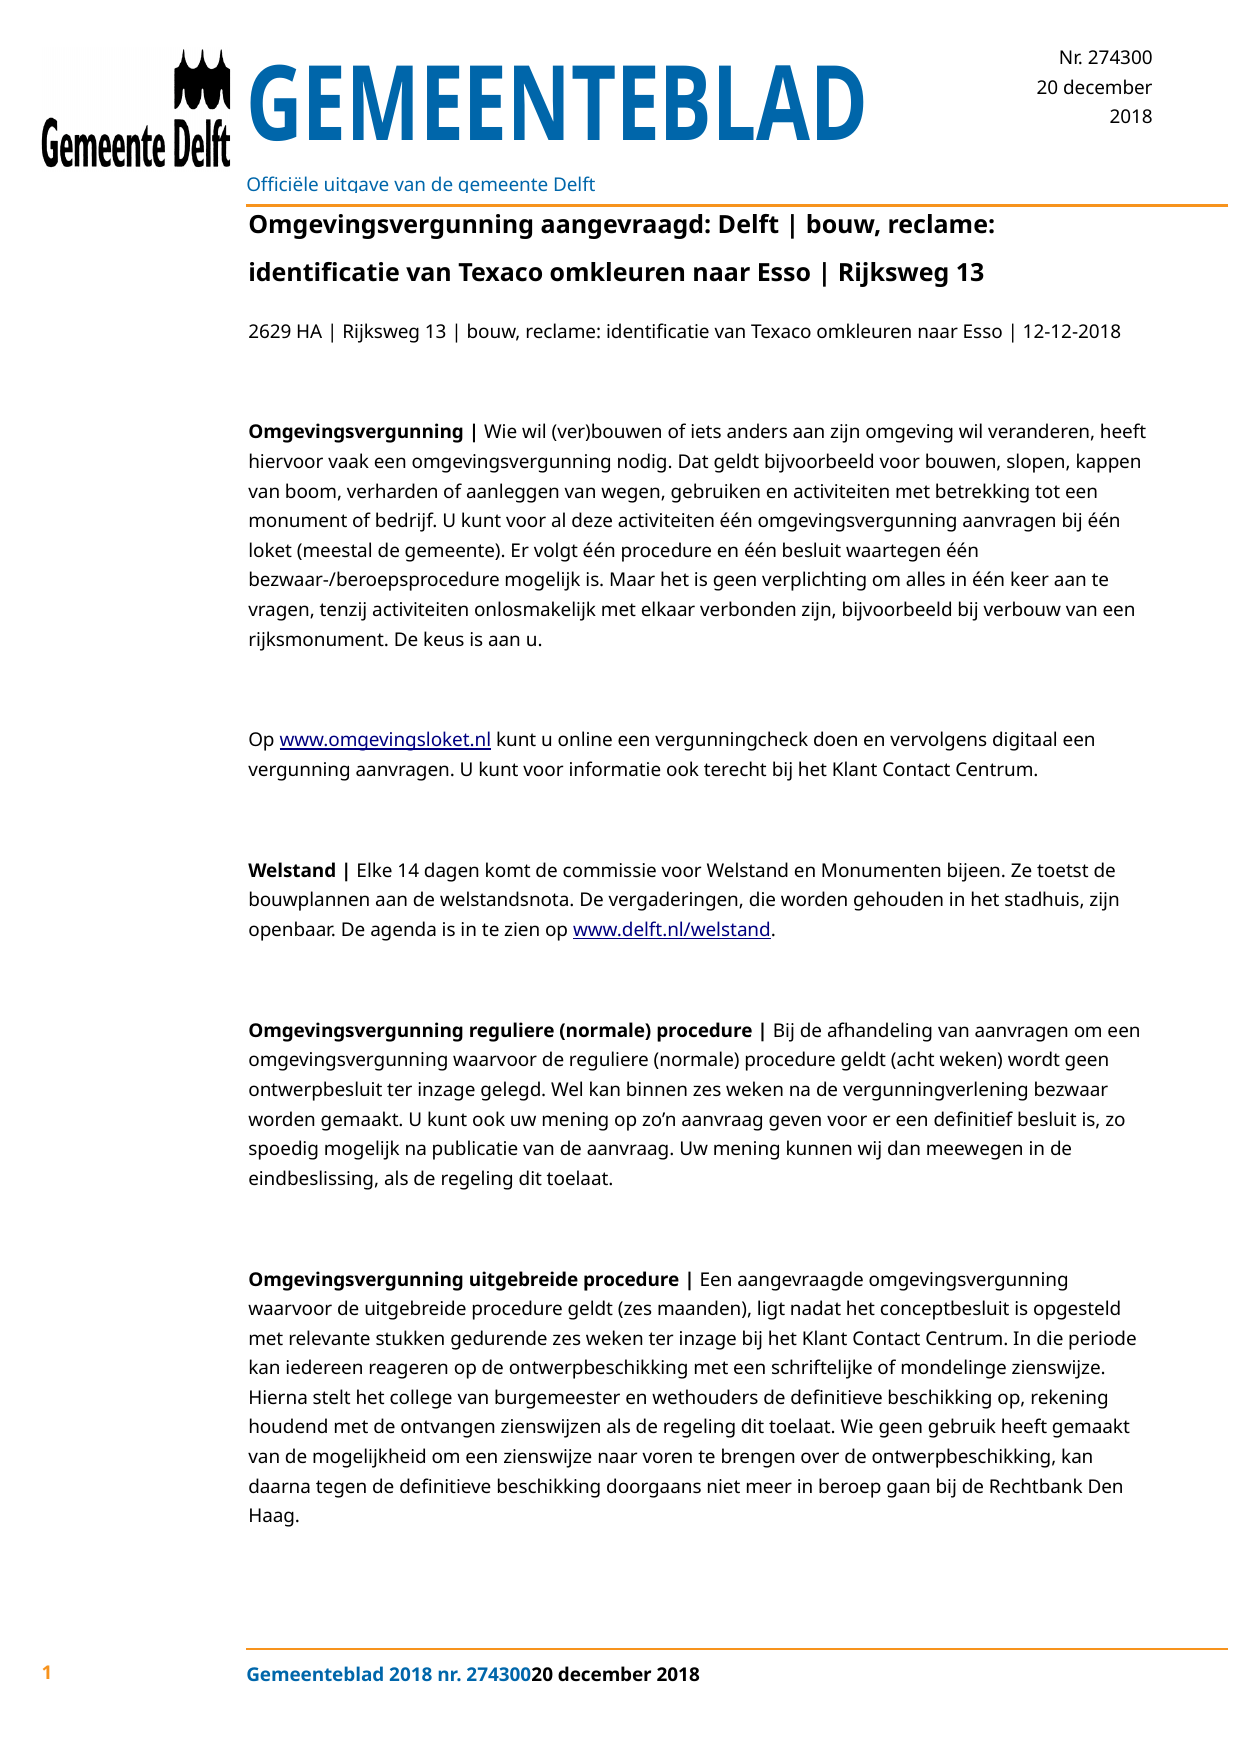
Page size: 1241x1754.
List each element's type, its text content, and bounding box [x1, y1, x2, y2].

text Welstand | Elke 14 dagen komt de commissie voor Welstand en Monumenten bijeen. Ze toetst de bouwplannen aan de welstandsnota. De vergaderingen, die worden gehouden in het stadhuis, zijn openbaar. De agenda is in te zien op www.delft.nl/welstand. [248, 857, 1152, 942]
text 2629 HA | Rijksweg 13 | bouw, reclame: identificatie van Texaco omkleuren naar Esso | 12-12-2018 [248, 318, 1152, 344]
text Omgevingsvergunning | Wie wil (ver)bouwen of iets anders aan zijn omgeving wil veranderen, heeft hiervoor vaak een omgevingsvergunning nodig. Dat geldt bijvoorbeeld voor bouwen, slopen, kappen van boom, verharden of aanleggen van wegen, gebruiken en activiteiten met betrekking tot een monument of bedrijf. U kunt voor al deze activiteiten één omgevingsvergunning aanvragen bij één loket (meestal de gemeente). Er volgt één procedure en één besluit waartegen één bezwaar-/beroepsprocedure mogelijk is. Maar het is geen verplichting om alles in één keer aan te vragen, tenzij activiteiten onlosmakelijk met elkaar verbonden zijn, bijvoorbeeld bij verbouw van een rijksmonument. De keus is aan u. [248, 419, 1152, 652]
text Omgevingsvergunning uitgebreide procedure | Een aangevraagde omgevingsvergunning waarvoor de uitgebreide procedure geldt (zes maanden), ligt nadat het conceptbesluit is opgesteld met relevante stukken gedurende zes weken ter inzage bij het Klant Contact Centrum. In die periode kan iedereen reageren op de ontwerpbeschikking met een schriftelijke of mondelinge zienswijze. Hierna stelt het college van burgemeester en wethouders de definitieve beschikking op, rekening houdend met de ontvangen zienswijzen als de regeling dit toelaat. Wie geen gebruik heeft gemaakt van de mogelijkheid om een zienswijze naar voren te brengen over de ontwerpbeschikking, kan daarna tegen de definitieve beschikking doorgaans niet meer in beroep gaan bij de Rechtbank Den Haag. [248, 1266, 1152, 1528]
text Op www.omgevingsloket.nl kunt u online een vergunningcheck doen en vervolgens digitaal een vergunning aanvragen. U kunt voor informatie ook terecht bij het Klant Contact Centrum. [248, 727, 1152, 782]
text Omgevingsvergunning reguliere (normale) procedure | Bij de afhandeling van aanvragen om een omgevingsvergunning waarvoor de reguliere (normale) procedure geldt (acht weken) wordt geen ontwerpbesluit ter inzage gelegd. Wel kan binnen zes weken na de vergunningverlening bezwaar worden gemaakt. U kunt ook uw mening op zo’n aanvraag geven voor er een definitief besluit is, zo spoedig mogelijk na publicatie van de aanvraag. Uw mening kunnen wij dan meewegen in de eindbeslissing, als de regeling dit toelaat. [248, 1017, 1152, 1191]
text Omgevingsvergunning aangevraagd: Delft | bouw, reclame: identificatie van Texaco omkleuren naar Esso | Rijksweg 13 [248, 207, 1152, 288]
picture [41, 47, 231, 172]
